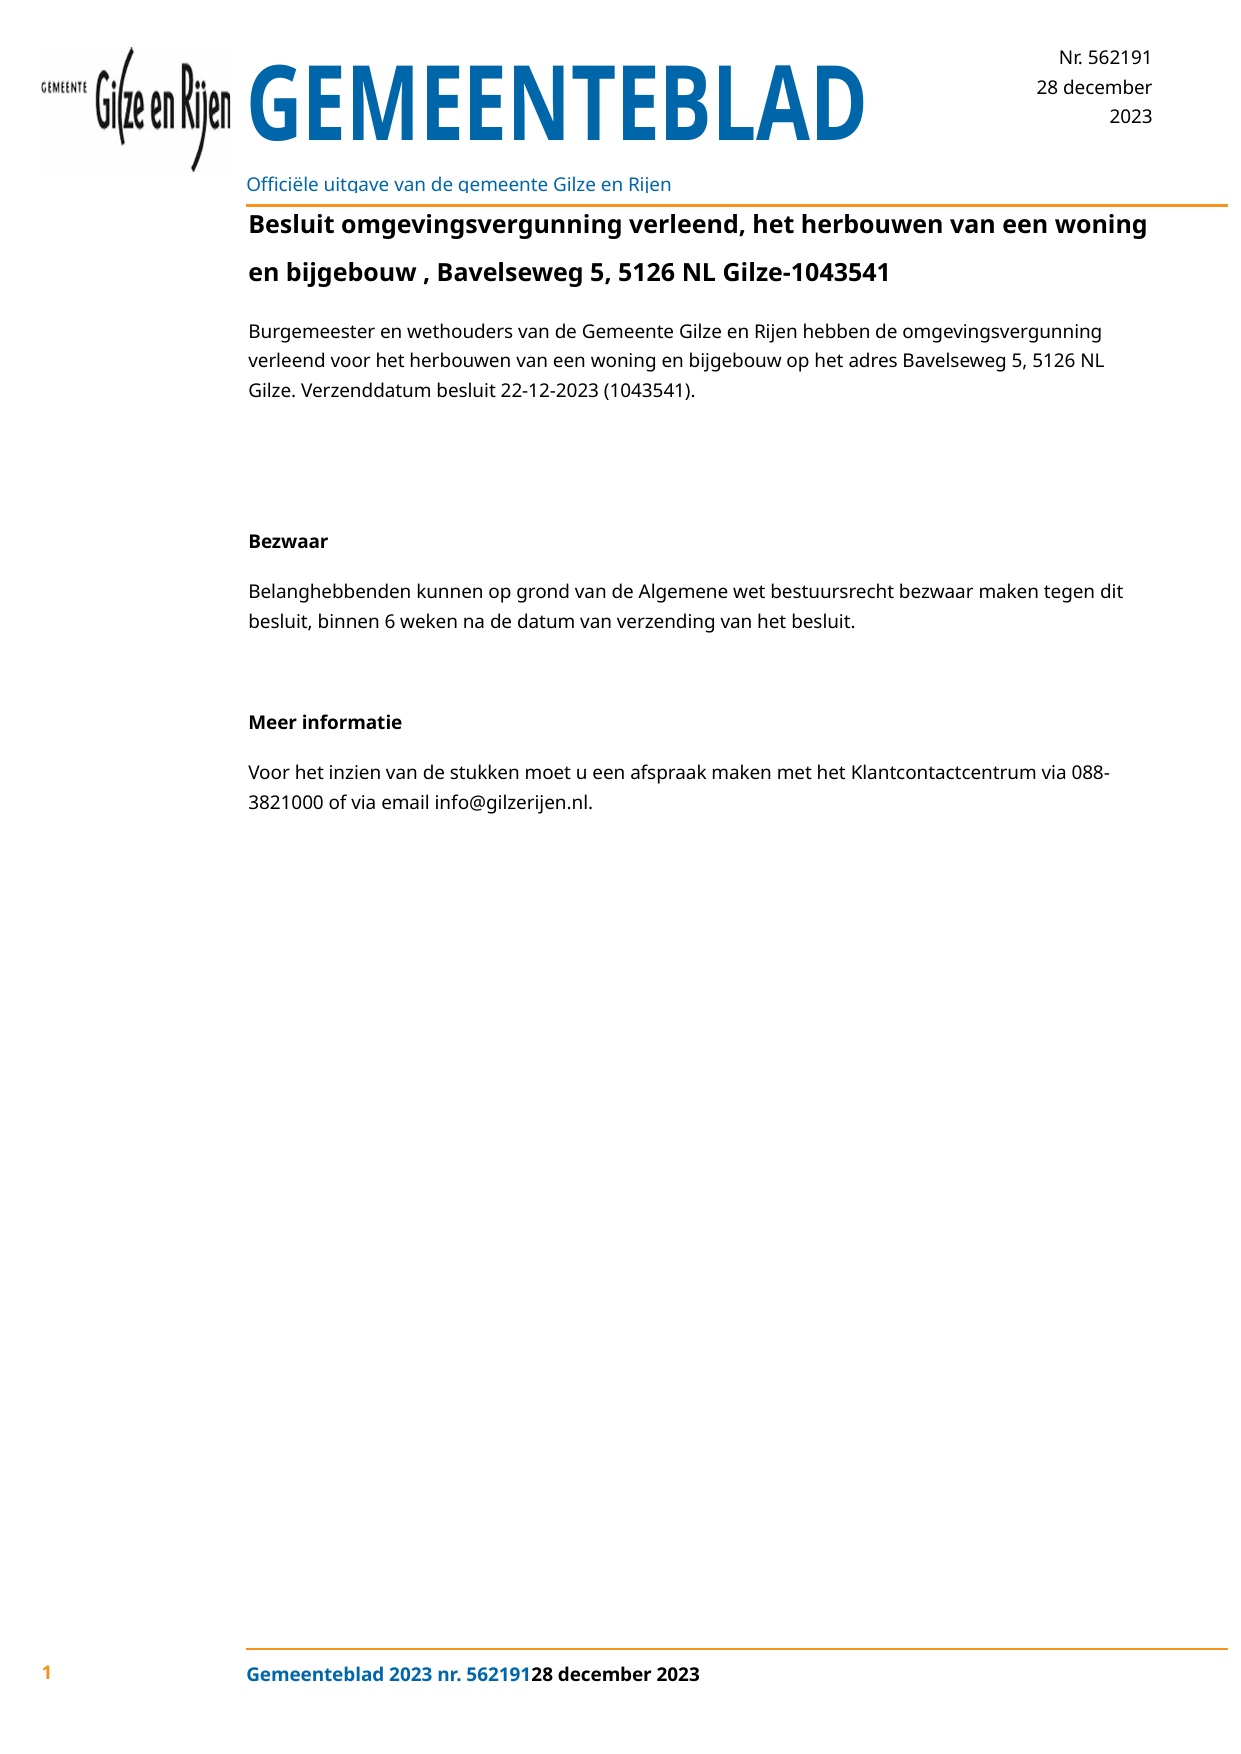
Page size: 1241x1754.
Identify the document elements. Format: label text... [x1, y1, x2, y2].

text Burgemeester en wethouders van de Gemeente Gilze en Rijen hebben de omgevingsvergunning verleend voor het herbouwen van een woning en bijgebouw op het adres Bavelseweg 5, 5126 NL Gilze. Verzenddatum besluit 22-12-2023 (1043541). [248, 318, 1152, 403]
text Belanghebbenden kunnen op grond van de Algemene wet bestuursrecht bezwaar maken tegen dit besluit, binnen 6 weken na de datum van verzending van het besluit. [248, 579, 1152, 634]
picture [41, 47, 231, 172]
text Besluit omgevingsvergunning verleend, het herbouwen van een woning en bijgebouw , Bavelseweg 5, 5126 NL Gilze-1043541 [248, 207, 1152, 288]
text Meer informatie [248, 709, 1152, 735]
text Bezwaar [248, 528, 1152, 554]
text Voor het inzien van de stukken moet u een afspraak maken met het Klantcontactcentrum via 088-3821000 of via email info@gilzerijen.nl. [248, 759, 1152, 815]
